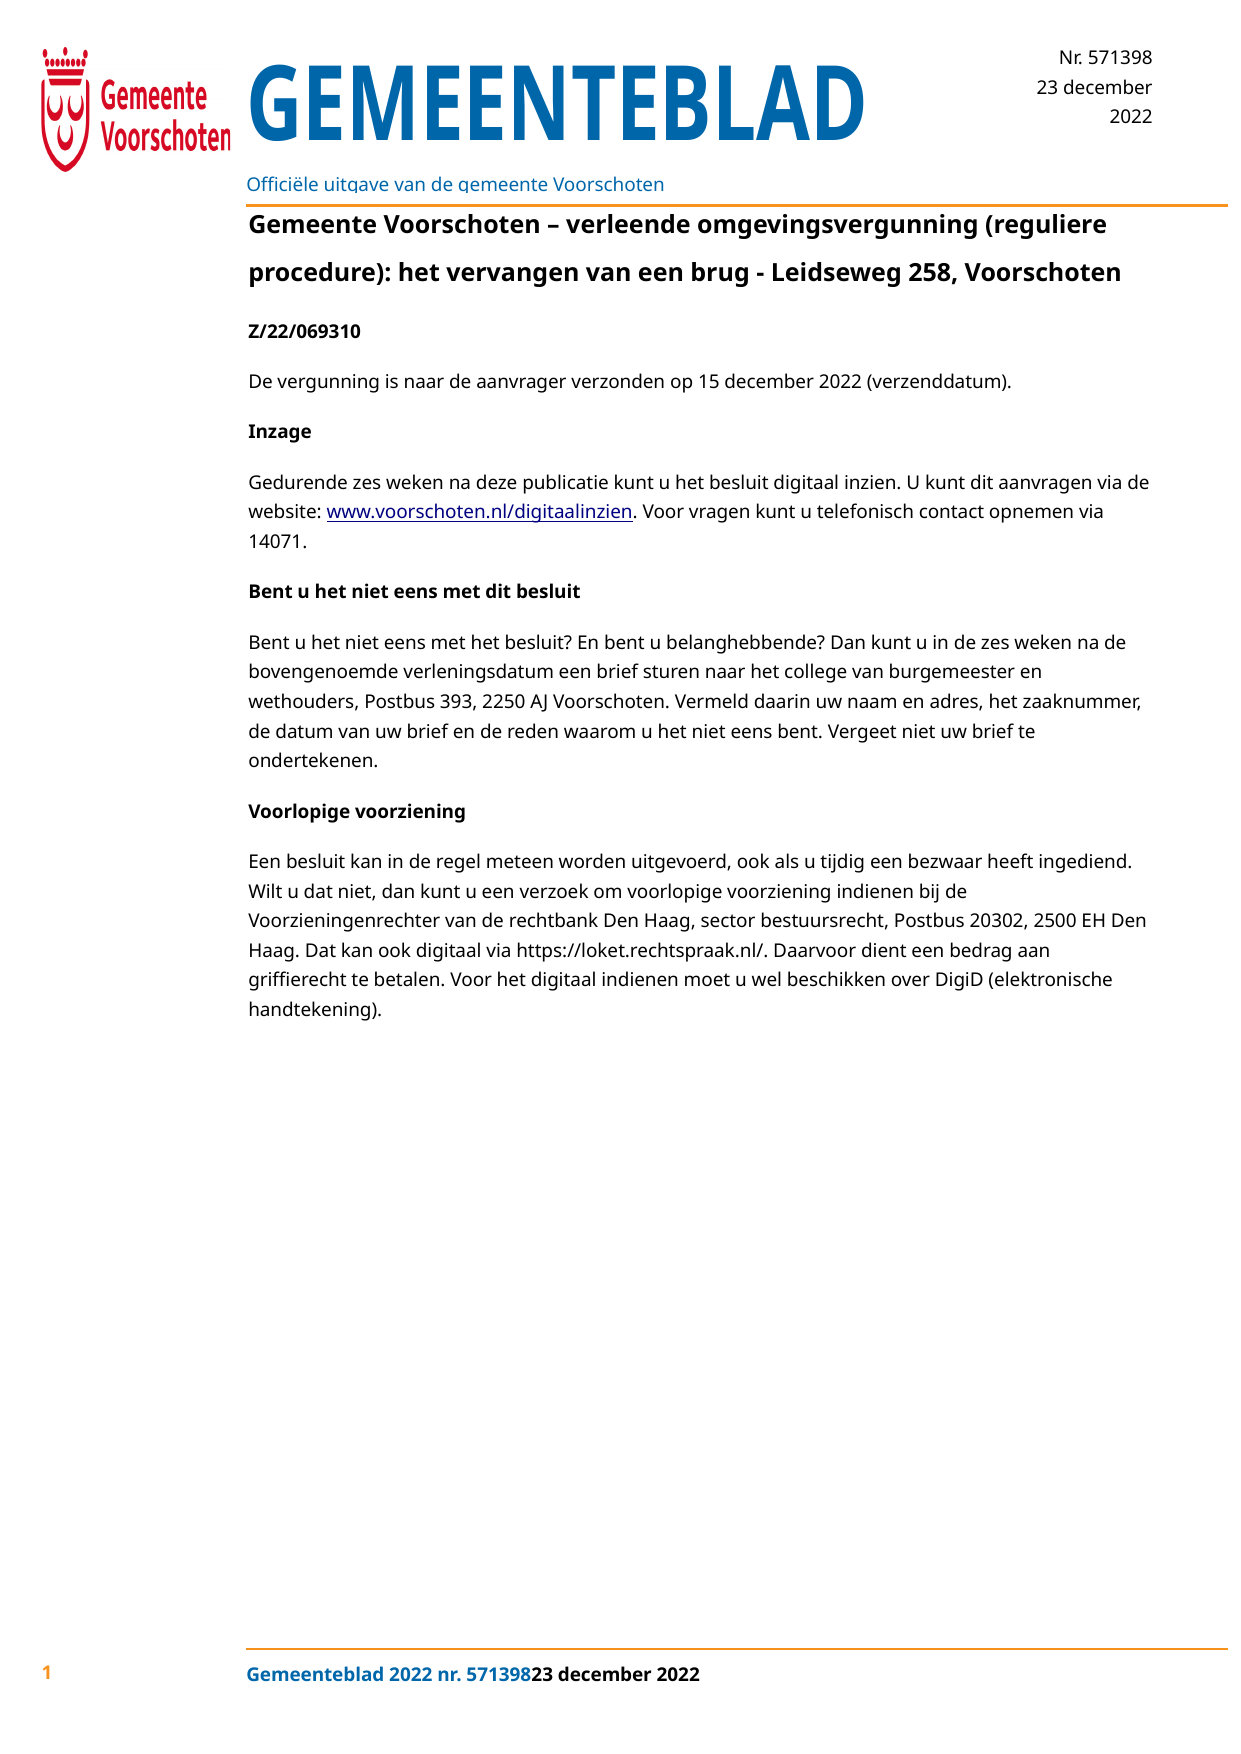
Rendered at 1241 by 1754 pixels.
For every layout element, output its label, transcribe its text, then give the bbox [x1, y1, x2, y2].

text Bent u het niet eens met het besluit? En bent u belanghebbende? Dan kunt u in de zes weken na de bovengenoemde verleningsdatum een brief sturen naar het college van burgemeester en wethouders, Postbus 393, 2250 AJ Voorschoten. Vermeld daarin uw naam en adres, het zaaknummer, de datum van uw brief en de reden waarom u het niet eens bent. Vergeet niet uw brief te ondertekenen. [248, 629, 1152, 773]
text Z/22/069310 [248, 318, 1152, 344]
text Voorlopige voorziening [248, 798, 1152, 824]
text De vergunning is naar de aanvrager verzonden op 15 december 2022 (verzenddatum). [248, 368, 1152, 394]
picture [41, 47, 231, 172]
text Bent u het niet eens met dit besluit [248, 579, 1152, 604]
text Gemeente Voorschoten – verleende omgevingsvergunning (reguliere procedure): het vervangen van een brug - Leidseweg 258, Voorschoten [248, 207, 1152, 288]
text Een besluit kan in de regel meteen worden uitgevoerd, ook als u tijdig een bezwaar heeft ingediend. Wilt u dat niet, dan kunt u een verzoek om voorlopige voorziening indienen bij de Voorzieningenrechter van de rechtbank Den Haag, sector bestuursrecht, Postbus 20302, 2500 EH Den Haag. Dat kan ook digitaal via https://loket.rechtspraak.nl/. Daarvoor dient een bedrag aan griffierecht te betalen. Voor het digitaal indienen moet u wel beschikken over DigiD (elektronische handtekening). [248, 848, 1152, 1022]
text Gedurende zes weken na deze publicatie kunt u het besluit digitaal inzien. U kunt dit aanvragen via de website: www.voorschoten.nl/digitaalinzien. Voor vragen kunt u telefonisch contact opnemen via 14071. [248, 469, 1152, 554]
text Inzage [248, 419, 1152, 444]
